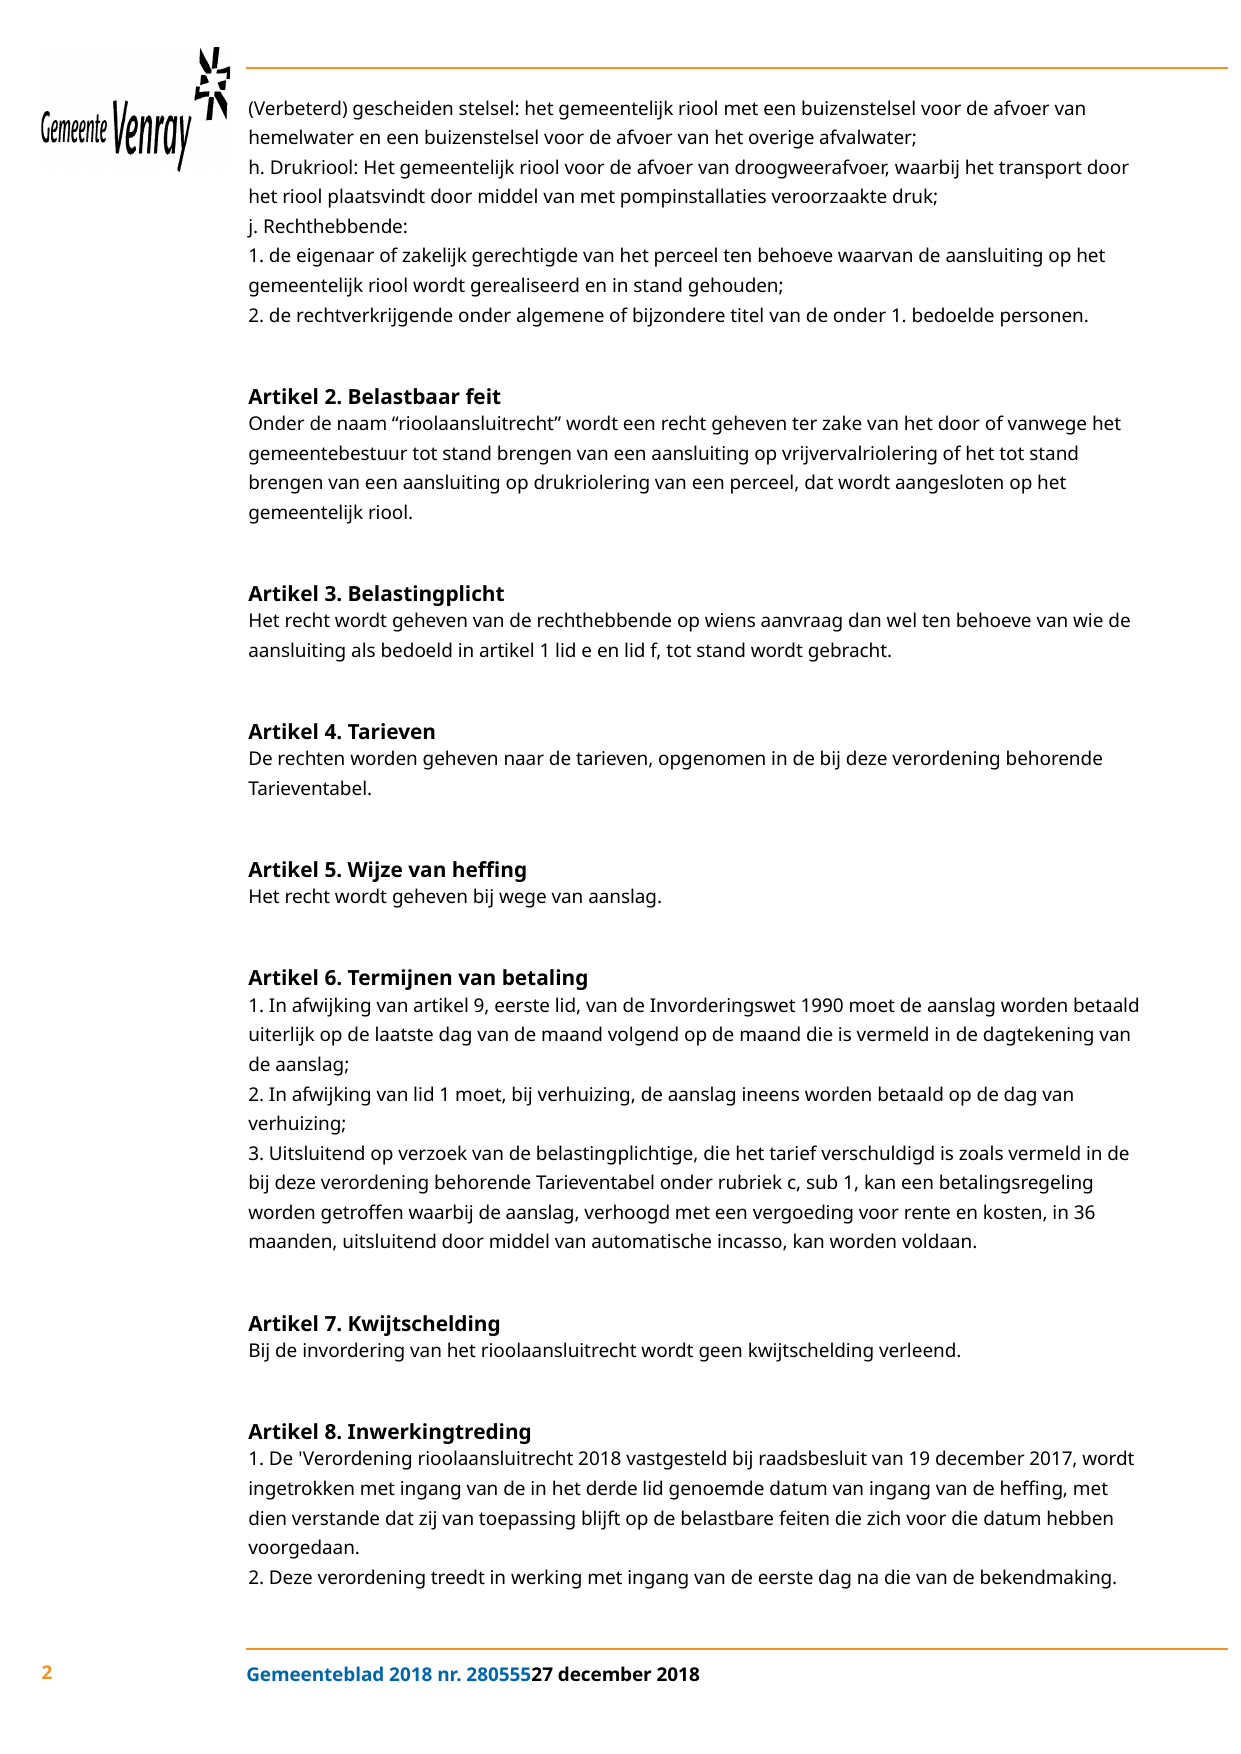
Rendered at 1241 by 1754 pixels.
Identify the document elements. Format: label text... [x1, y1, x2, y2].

text Artikel 3. Belastingplicht [248, 579, 1152, 607]
text Artikel 6. Termijnen van betaling [248, 963, 1152, 992]
text j. Rechthebbende: [248, 213, 1152, 239]
text 1. De 'Verordening rioolaansluitrecht 2018 vastgesteld bij raadsbesluit van 19 december 2017, wordt ingetrokken met ingang van de in het derde lid genoemde datum van ingang van de heffing, met dien verstande dat zij van toepassing blijft op de belastbare feiten die zich voor die datum hebben voorgedaan. [248, 1446, 1152, 1560]
text Onder de naam “rioolaansluitrecht” wordt een recht geheven ter zake van het door of vanwege het gemeentebestuur tot stand brengen van een aansluiting op vrijvervalriolering of het tot stand brengen van een aansluiting op drukriolering van een perceel, dat wordt aangesloten op het gemeentelijk riool. [248, 410, 1152, 525]
text Het recht wordt geheven van de rechthebbende op wiens aanvraag dan wel ten behoeve van wie de aansluiting als bedoeld in artikel 1 lid e en lid f, tot stand wordt gebracht. [248, 607, 1152, 663]
text h. Drukriool: Het gemeentelijk riool voor de afvoer van droogweerafvoer, waarbij het transport door het riool plaatsvindt door middel van met pompinstallaties veroorzaakte druk; [248, 154, 1152, 209]
text Artikel 5. Wijze van heffing [248, 855, 1152, 883]
picture [41, 47, 231, 172]
text Artikel 8. Inwerkingtreding [248, 1417, 1152, 1446]
text 3. Uitsluitend op verzoek van de belastingplichtige, die het tarief verschuldigd is zoals vermeld in de bij deze verordening behorende Tarieventabel onder rubriek c, sub 1, kan een betalingsregeling worden getroffen waarbij de aanslag, verhoogd met een vergoeding voor rente en kosten, in 36 maanden, uitsluitend door middel van automatische incasso, kan worden voldaan. [248, 1140, 1152, 1254]
text 1. In afwijking van artikel 9, eerste lid, van de Invorderingswet 1990 moet de aanslag worden betaald uiterlijk op de laatste dag van de maand volgend op de maand die is vermeld in de dagtekening van de aanslag; [248, 992, 1152, 1077]
text Bij de invordering van het rioolaansluitrecht wordt geen kwijtschelding verleend. [248, 1337, 1152, 1363]
text Artikel 4. Tarieven [248, 717, 1152, 746]
text Artikel 7. Kwijtschelding [248, 1309, 1152, 1337]
text 2. de rechtverkrijgende onder algemene of bijzondere titel van de onder 1. bedoelde personen. [248, 302, 1152, 328]
text Het recht wordt geheven bij wege van aanslag. [248, 883, 1152, 909]
text 1. de eigenaar of zakelijk gerechtigde van het perceel ten behoeve waarvan de aansluiting op het gemeentelijk riool wordt gerealiseerd en in stand gehouden; [248, 243, 1152, 298]
text De rechten worden geheven naar de tarieven, opgenomen in de bij deze verordening behorende Tarieventabel. [248, 746, 1152, 801]
text 2. Deze verordening treedt in werking met ingang van de eerste dag na die van de bekendmaking. [248, 1564, 1152, 1589]
text (Verbeterd) gescheiden stelsel: het gemeentelijk riool met een buizenstelsel voor de afvoer van hemelwater en een buizenstelsel voor de afvoer van het overige afvalwater; [248, 95, 1152, 150]
text Artikel 2. Belastbaar feit [248, 382, 1152, 410]
text 2. In afwijking van lid 1 moet, bij verhuizing, de aanslag ineens worden betaald op de dag van verhuizing; [248, 1081, 1152, 1136]
